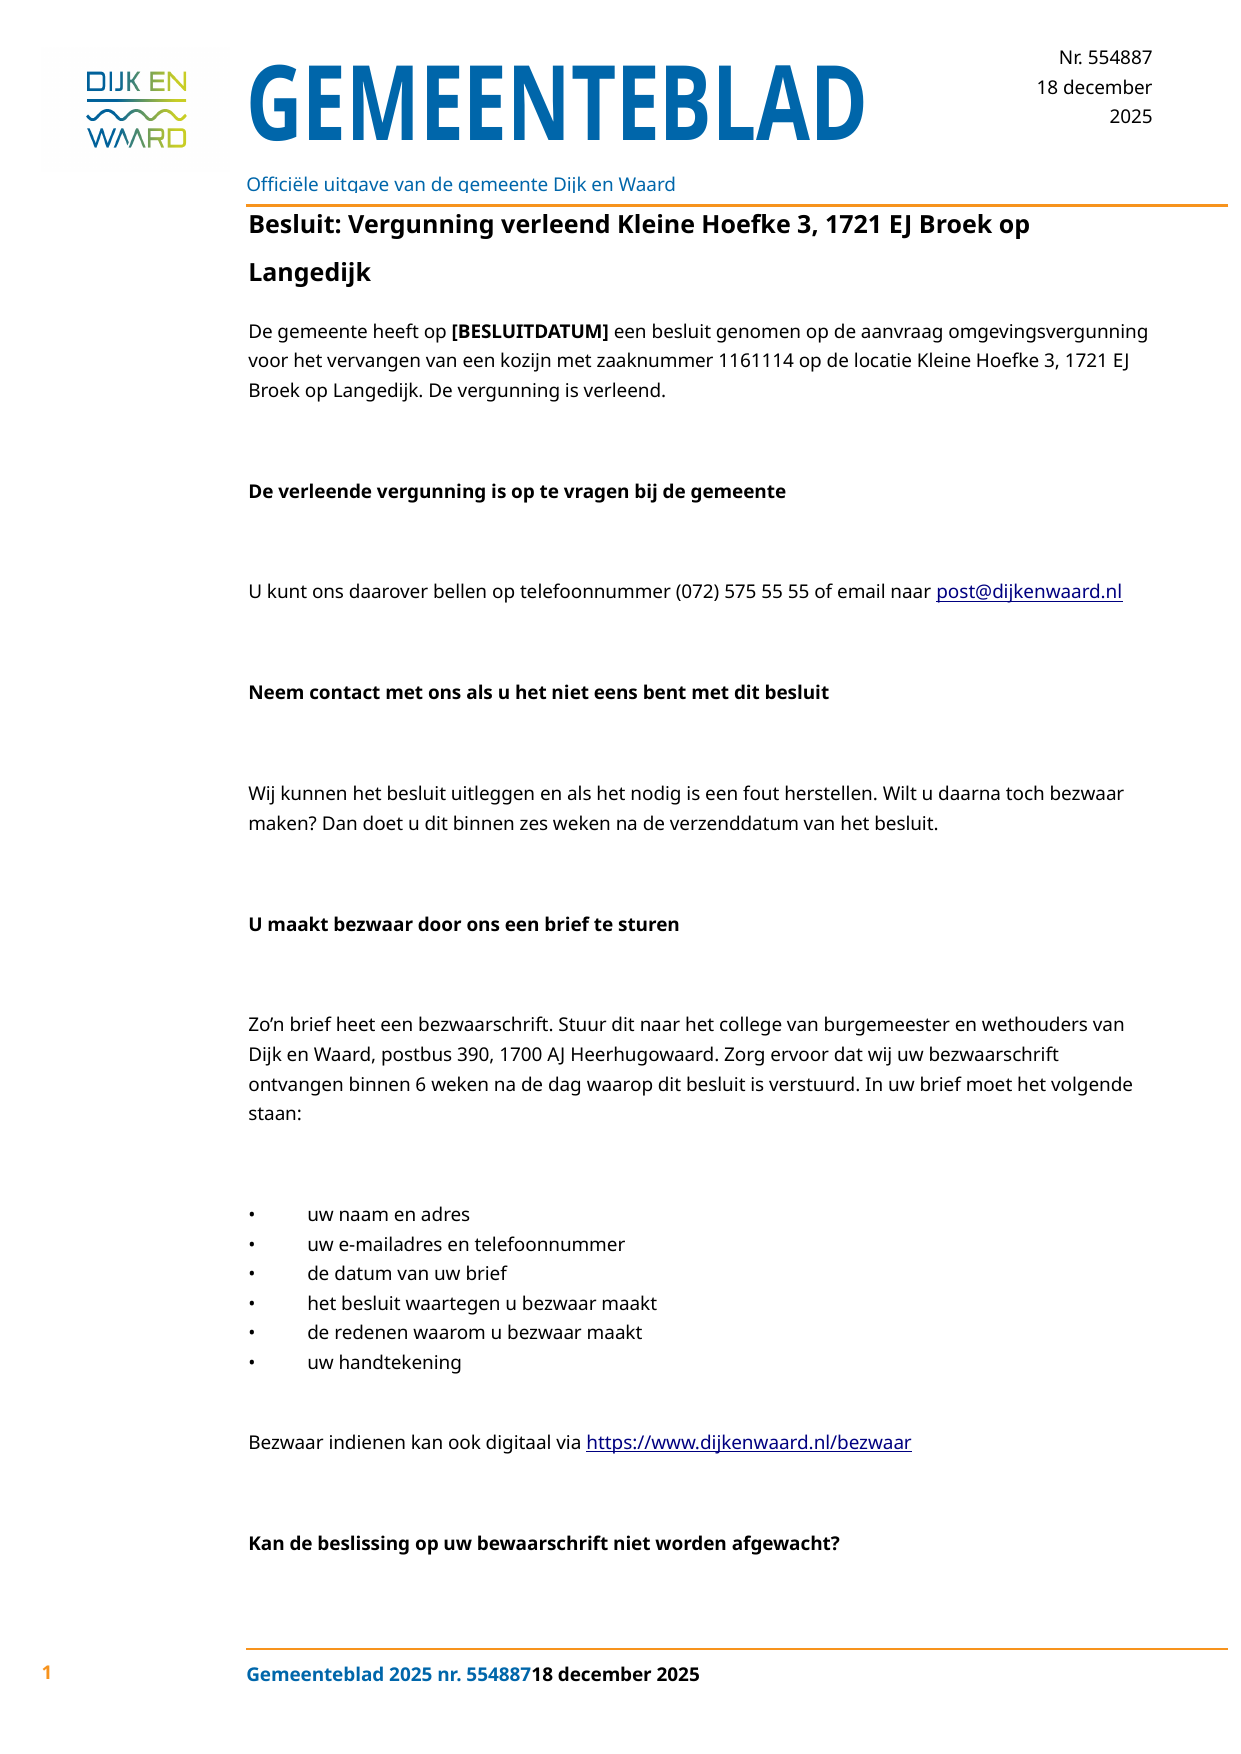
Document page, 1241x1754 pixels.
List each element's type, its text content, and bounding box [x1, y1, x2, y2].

text De gemeente heeft op [BESLUITDATUM] een besluit genomen op de aanvraag omgevingsvergunning voor het vervangen van een kozijn met zaaknummer 1161114 op de locatie Kleine Hoefke 3, 1721 EJ Broek op Langedijk. De vergunning is verleend. [248, 318, 1152, 403]
list uw e-mailadres en telefoonnummer [248, 1231, 1152, 1257]
text Besluit: Vergunning verleend Kleine Hoefke 3, 1721 EJ Broek op Langedijk [248, 207, 1152, 288]
text Neem contact met ons als u het niet eens bent met dit besluit [248, 679, 1152, 705]
text Kan de beslissing op uw bewaarschrift niet worden afgewacht? [248, 1530, 1152, 1556]
list de datum van uw brief [248, 1260, 1152, 1286]
text De verleende vergunning is op te vragen bij de gemeente [248, 478, 1152, 504]
list het besluit waartegen u bezwaar maakt [248, 1290, 1152, 1316]
text U kunt ons daarover bellen op telefoonnummer (072) 575 55 55 of email naar post@dijkenwaard.nl [248, 579, 1152, 604]
list uw handtekening [248, 1349, 1152, 1375]
picture [41, 47, 231, 172]
list de redenen waarom u bezwaar maakt [248, 1319, 1152, 1345]
text U maakt bezwaar door ons een brief te sturen [248, 911, 1152, 937]
list uw naam en adres [248, 1201, 1152, 1227]
text Wij kunnen het besluit uitleggen en als het nodig is een fout herstellen. Wilt u daarna toch bezwaar maken? Dan doet u dit binnen zes weken na de verzenddatum van het besluit. [248, 780, 1152, 836]
text Zo’n brief heet een bezwaarschrift. Stuur dit naar het college van burgemeester en wethouders van Dijk en Waard, postbus 390, 1700 AJ Heerhugowaard. Zorg ervoor dat wij uw bezwaarschrift ontvangen binnen 6 weken na de dag waarop dit besluit is verstuurd. In uw brief moet het volgende staan: [248, 1012, 1152, 1126]
text Bezwaar indienen kan ook digitaal via https://www.dijkenwaard.nl/bezwaar [248, 1429, 1152, 1455]
